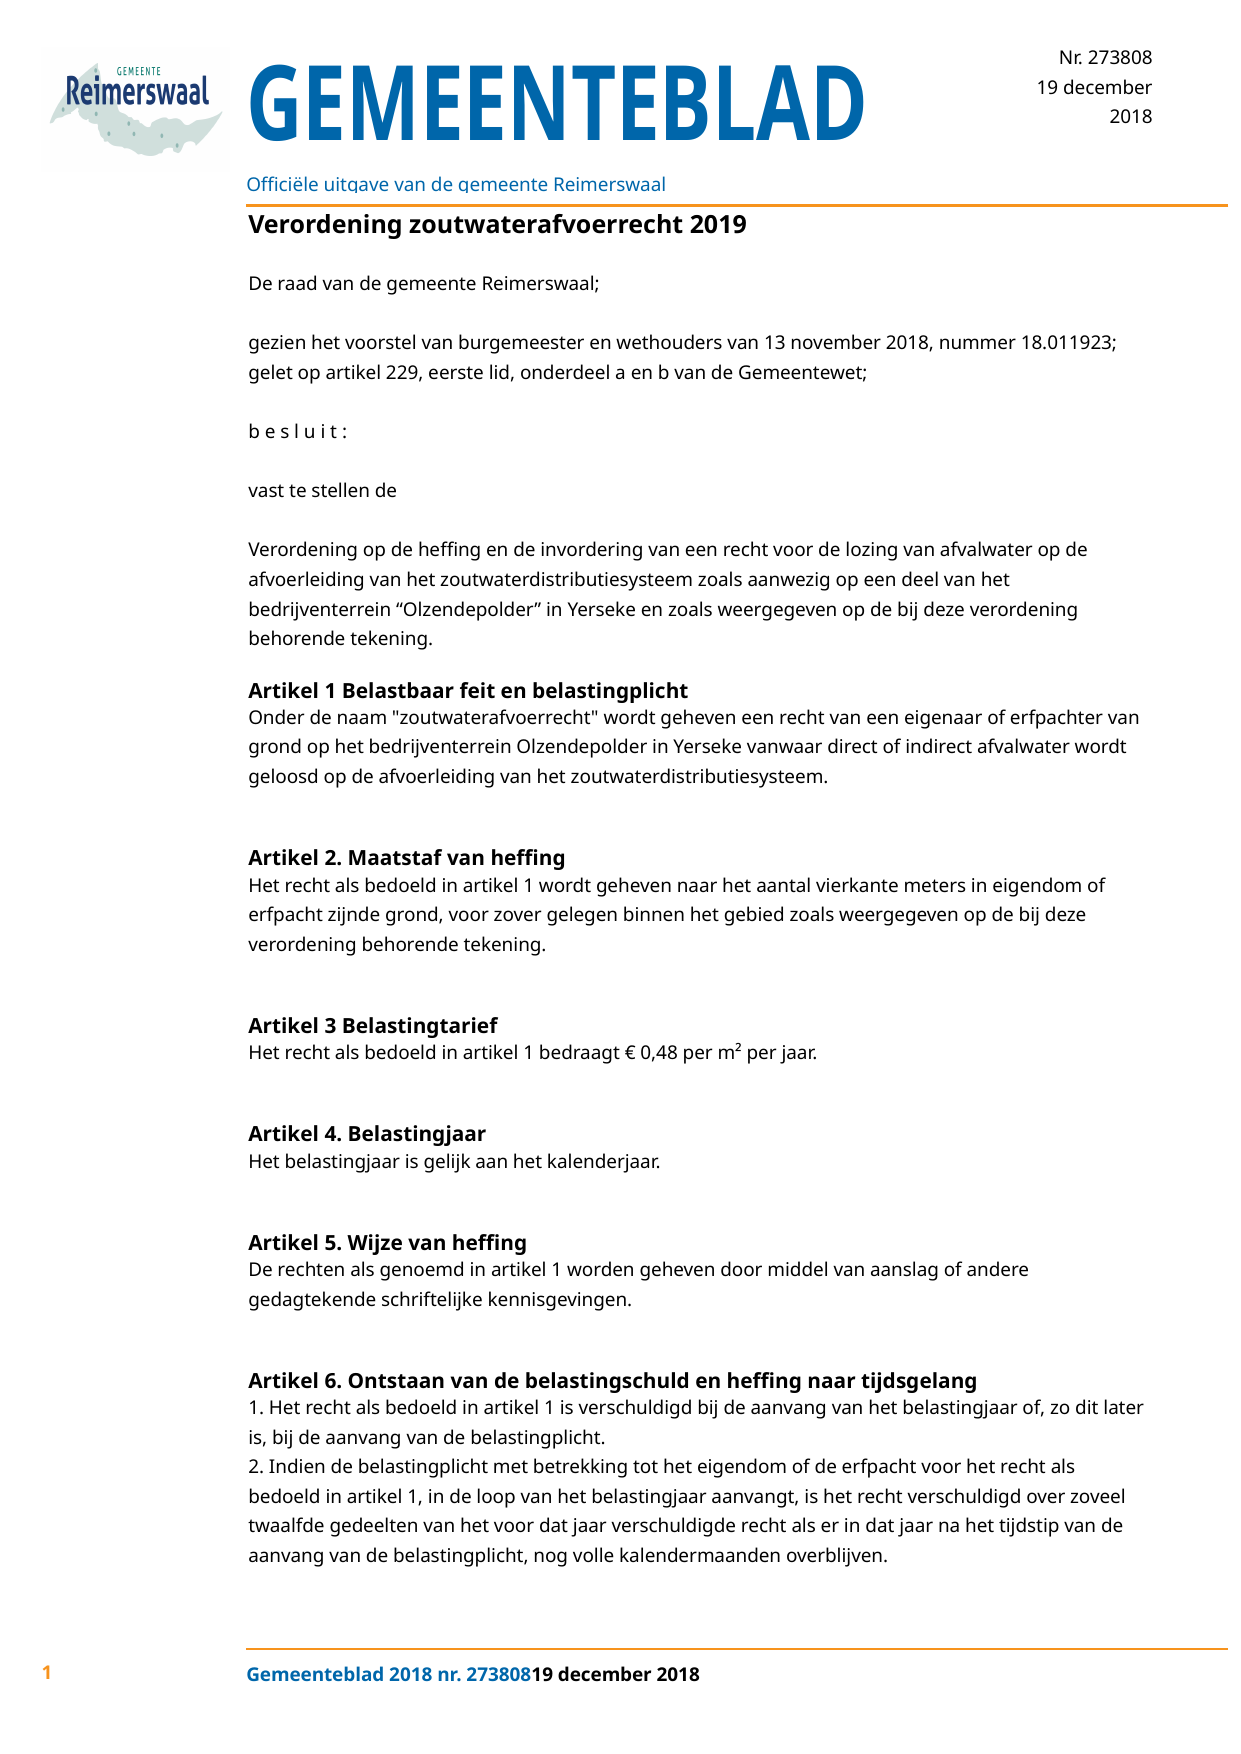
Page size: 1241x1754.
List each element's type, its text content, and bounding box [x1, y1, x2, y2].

text Artikel 1 Belastbaar feit en belastingplicht [248, 676, 1152, 704]
text 2. Indien de belastingplicht met betrekking tot het eigendom of de erfpacht voor het recht als bedoeld in artikel 1, in de loop van het belastingjaar aanvangt, is het recht verschuldigd over zoveel twaalfde gedeelten van het voor dat jaar verschuldigde recht als er in dat jaar na het tijdstip van de aanvang van de belastingplicht, nog volle kalendermaanden overblijven. [248, 1453, 1152, 1568]
text De rechten als genoemd in artikel 1 worden geheven door middel van aanslag of andere gedagtekende schriftelijke kennisgevingen. [248, 1256, 1152, 1312]
text vast te stellen de [248, 477, 1152, 503]
text Artikel 3 Belastingtarief [248, 1011, 1152, 1039]
text Het recht als bedoeld in artikel 1 bedraagt € 0,48 per m² per jaar. [248, 1039, 1152, 1065]
text Artikel 6. Ontstaan van de belastingschuld en heffing naar tijdsgelang [248, 1366, 1152, 1394]
text Verordening op de heffing en de invordering van een recht voor de lozing van afvalwater op de afvoerleiding van het zoutwaterdistributiesysteem zoals aanwezig op een deel van het bedrijventerrein “Olzendepolder” in Yerseke en zoals weergegeven op de bij deze verordening behorende tekening. [248, 537, 1152, 651]
text Artikel 4. Belastingjaar [248, 1119, 1152, 1148]
text Het belastingjaar is gelijk aan het kalenderjaar. [248, 1148, 1152, 1173]
text b e s l u i t : [248, 418, 1152, 444]
text gezien het voorstel van burgemeester en wethouders van 13 november 2018, nummer 18.011923; gelet op artikel 229, eerste lid, onderdeel a en b van de Gemeentewet; [248, 329, 1152, 385]
text Het recht als bedoeld in artikel 1 wordt geheven naar het aantal vierkante meters in eigendom of erfpacht zijnde grond, voor zover gelegen binnen het gebied zoals weergegeven op de bij deze verordening behorende tekening. [248, 872, 1152, 957]
text Onder de naam "zoutwaterafvoerrecht" wordt geheven een recht van een eigenaar of erfpachter van grond op het bedrijventerrein Olzendepolder in Yerseke vanwaar direct of indirect afvalwater wordt geloosd op de afvoerleiding van het zoutwaterdistributiesysteem. [248, 704, 1152, 789]
text Artikel 5. Wijze van heffing [248, 1228, 1152, 1256]
text Artikel 2. Maatstaf van heffing [248, 843, 1152, 872]
text Verordening zoutwaterafvoerrecht 2019 [248, 207, 1152, 241]
picture [41, 47, 231, 172]
text 1. Het recht als bedoeld in artikel 1 is verschuldigd bij de aanvang van het belastingjaar of, zo dit later is, bij de aanvang van de belastingplicht. [248, 1394, 1152, 1449]
text De raad van de gemeente Reimerswaal; [248, 270, 1152, 296]
